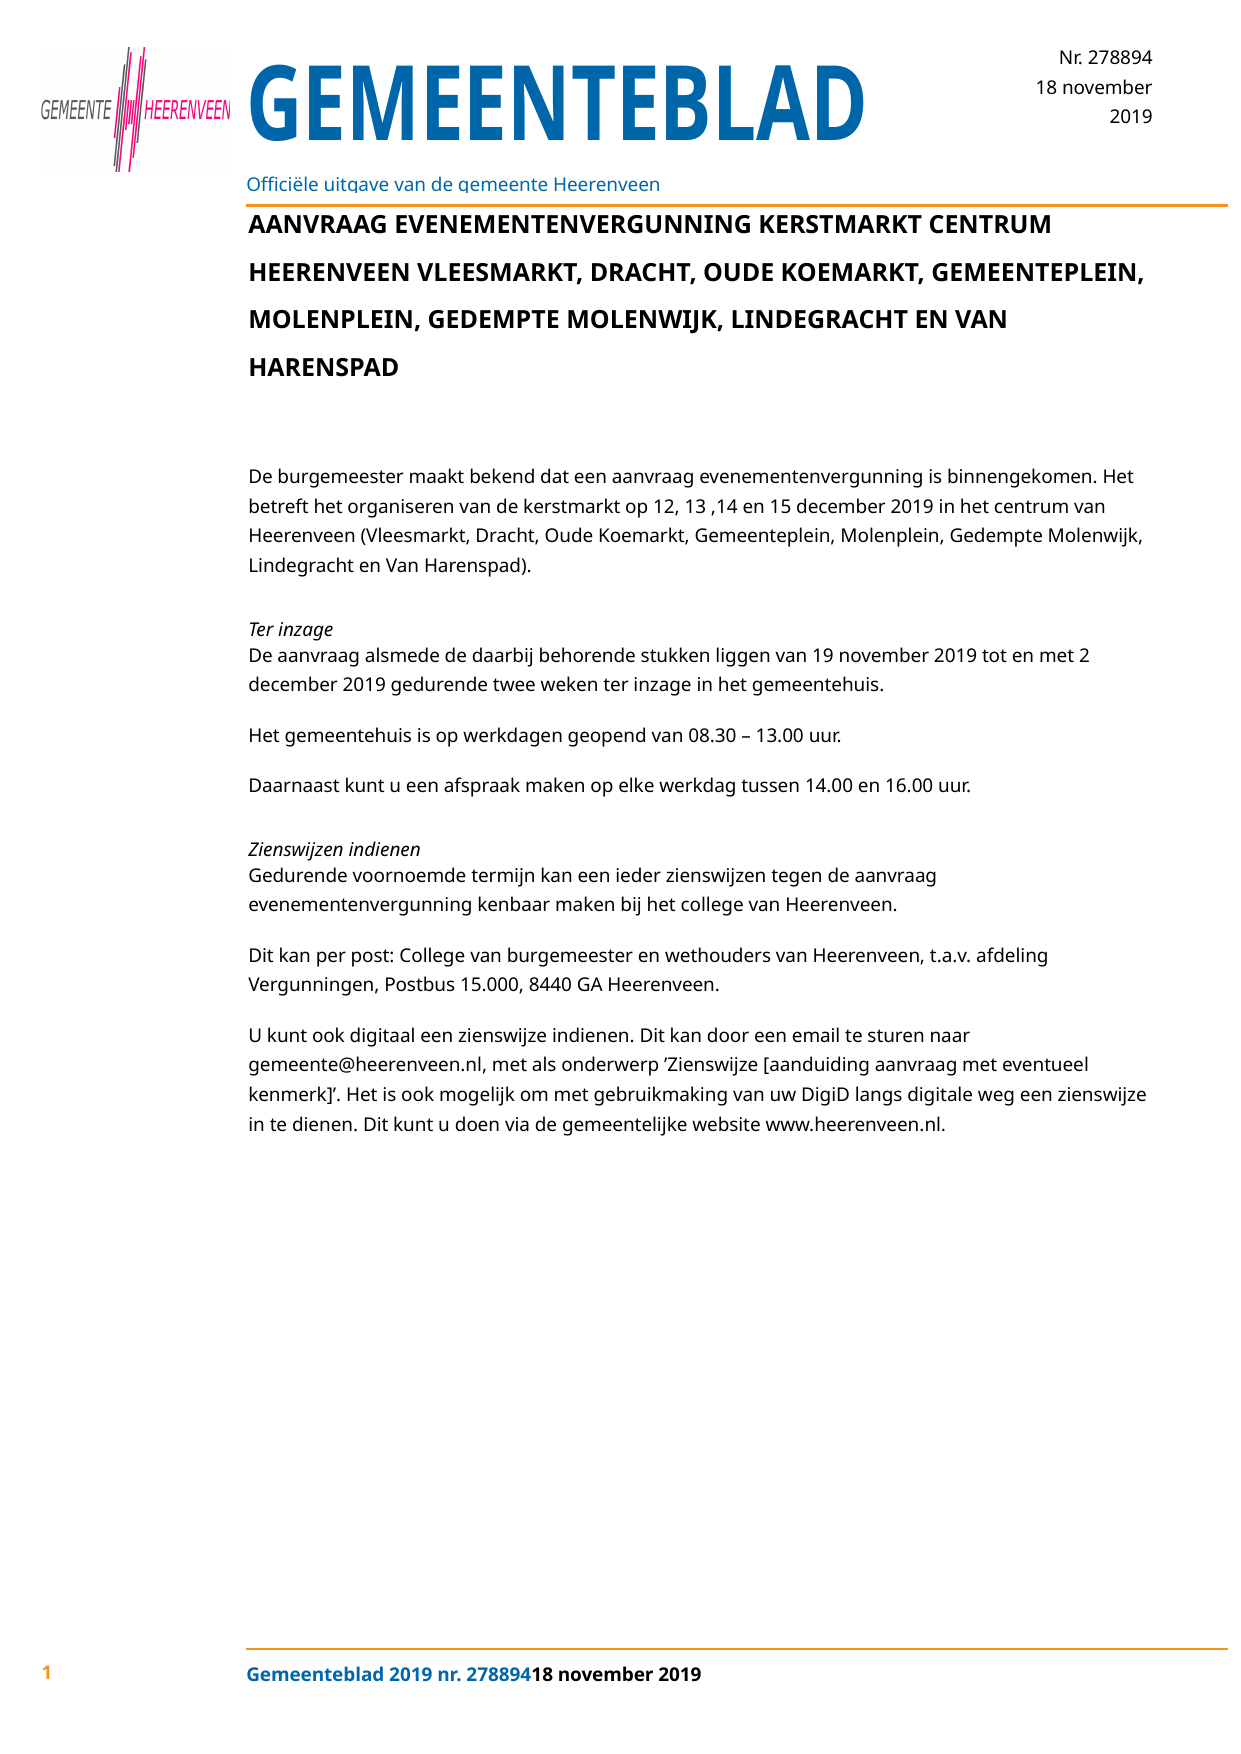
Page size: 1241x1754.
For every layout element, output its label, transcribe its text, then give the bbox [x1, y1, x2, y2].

picture [41, 47, 231, 172]
text Het gemeentehuis is op werkdagen geopend van 08.30 – 13.00 uur. [248, 722, 1152, 748]
text Zienswijzen indienen [248, 836, 1152, 862]
text Daarnaast kunt u een afspraak maken op elke werkdag tussen 14.00 en 16.00 uur. [248, 772, 1152, 798]
text Dit kan per post: College van burgemeester en wethouders van Heerenveen, t.a.v. afdeling Vergunningen, Postbus 15.000, 8440 GA Heerenveen. [248, 942, 1152, 997]
text De burgemeester maakt bekend dat een aanvraag evenementenvergunning is binnengekomen. Het betreft het organiseren van de kerstmarkt op 12, 13 ,14 en 15 december 2019 in het centrum van Heerenveen (Vleesmarkt, Dracht, Oude Koemarkt, Gemeenteplein, Molenplein, Gedempte Molenwijk, Lindegracht en Van Harenspad). [248, 463, 1152, 578]
text Ter inzage [248, 616, 1152, 642]
text De aanvraag alsmede de daarbij behorende stukken liggen van 19 november 2019 tot en met 2 december 2019 gedurende twee weken ter inzage in het gemeentehuis. [248, 642, 1152, 697]
text AANVRAAG EVENEMENTENVERGUNNING KERSTMARKT CENTRUM HEERENVEEN VLEESMARKT, DRACHT, OUDE KOEMARKT, GEMEENTEPLEIN, MOLENPLEIN, GEDEMPTE MOLENWIJK, LINDEGRACHT EN VAN HARENSPAD [248, 207, 1152, 384]
text Gedurende voornoemde termijn kan een ieder zienswijzen tegen de aanvraag evenementenvergunning kenbaar maken bij het college van Heerenveen. [248, 862, 1152, 917]
text U kunt ook digitaal een zienswijze indienen. Dit kan door een email te sturen naar gemeente@heerenveen.nl, met als onderwerp ’Zienswijze [aanduiding aanvraag met eventueel kenmerk]’. Het is ook mogelijk om met gebruikmaking van uw DigiD langs digitale weg een zienswijze in te dienen. Dit kunt u doen via de gemeentelijke website www.heerenveen.nl. [248, 1022, 1152, 1137]
